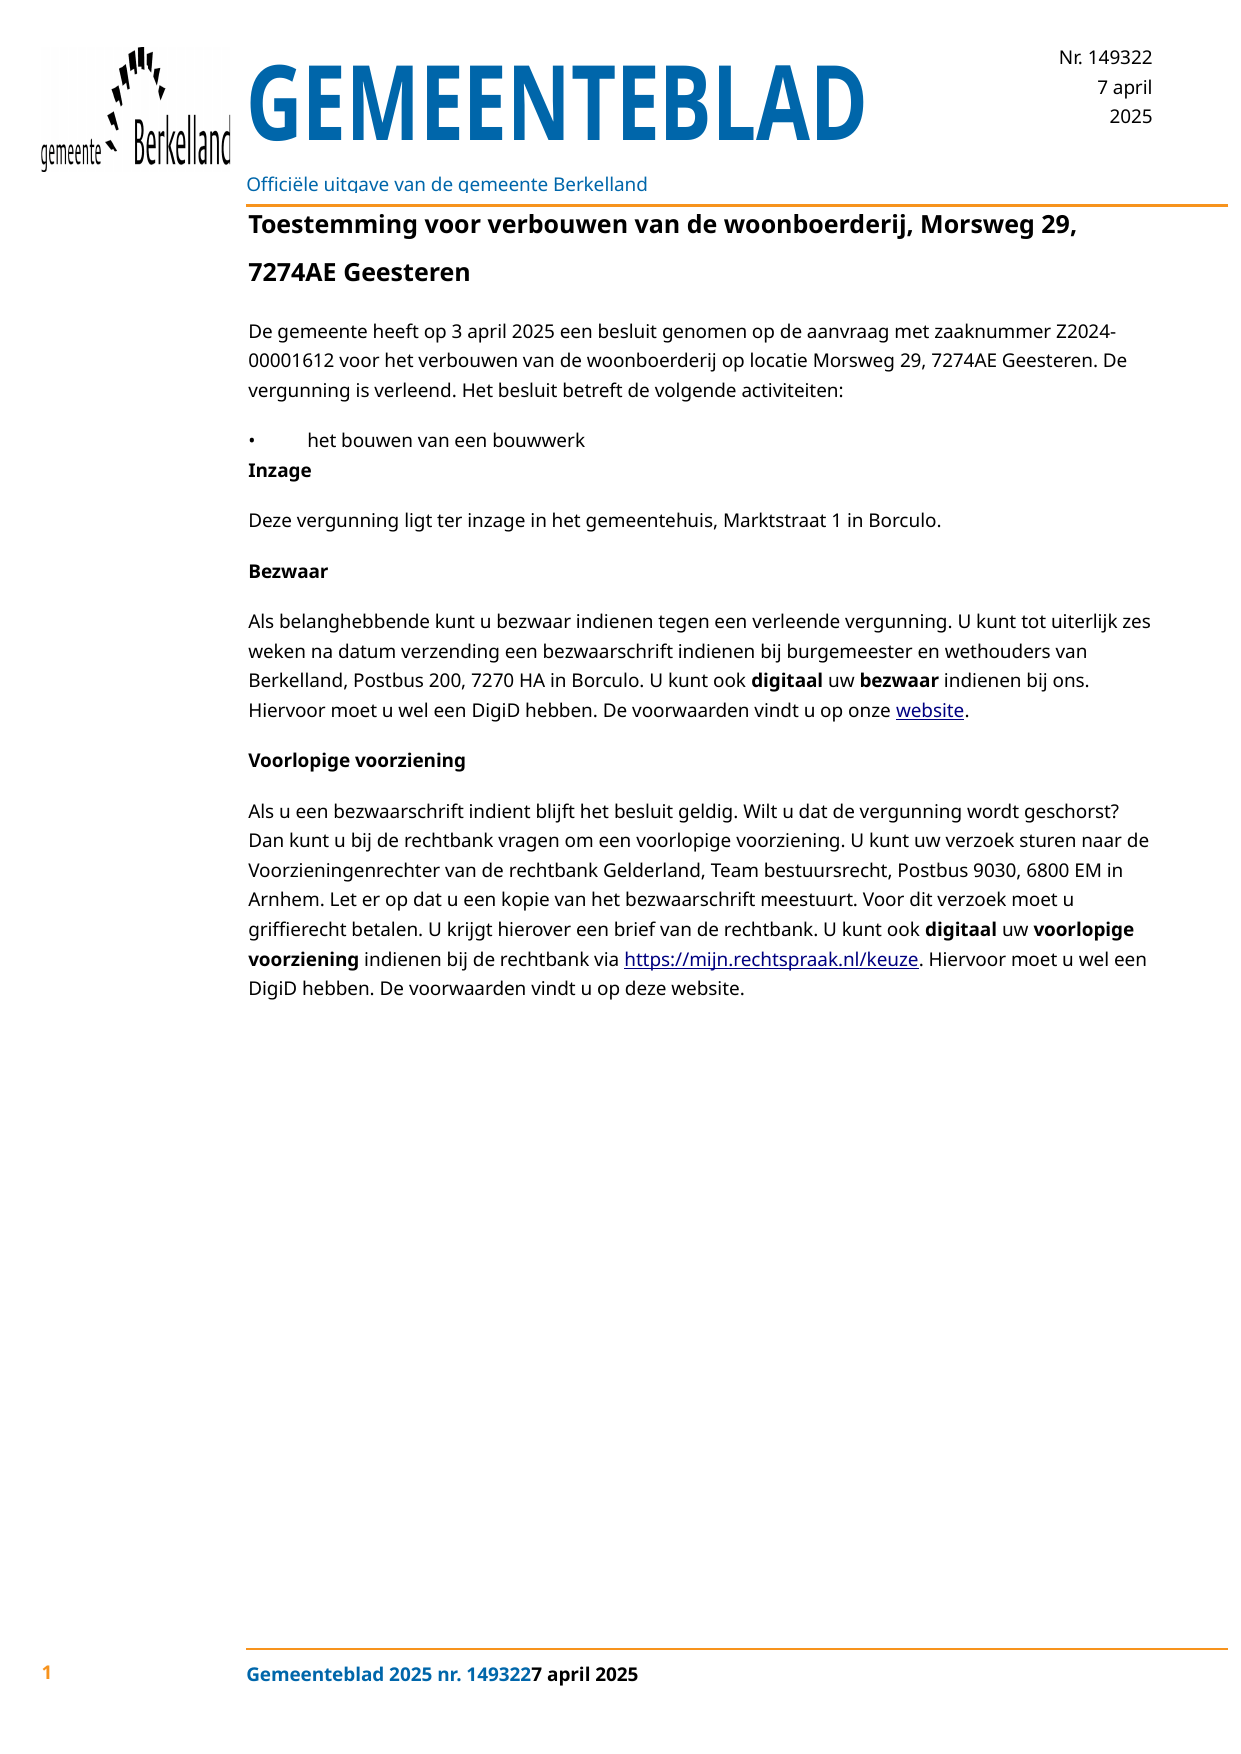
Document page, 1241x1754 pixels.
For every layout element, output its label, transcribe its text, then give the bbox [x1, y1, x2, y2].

picture [41, 47, 231, 172]
text Deze vergunning ligt ter inzage in het gemeentehuis, Marktstraat 1 in Borculo. [248, 507, 1152, 533]
text Inzage [248, 457, 1152, 483]
text Bezwaar [248, 558, 1152, 584]
text Toestemming voor verbouwen van de woonboerderij, Morsweg 29, 7274AE Geesteren [248, 207, 1152, 288]
text De gemeente heeft op 3 april 2025 een besluit genomen op de aanvraag met zaaknummer Z2024-00001612 voor het verbouwen van de woonboerderij op locatie Morsweg 29, 7274AE Geesteren. De vergunning is verleend. Het besluit betreft de volgende activiteiten: [248, 318, 1152, 403]
text Als u een bezwaarschrift indient blijft het besluit geldig. Wilt u dat de vergunning wordt geschorst? Dan kunt u bij de rechtbank vragen om een voorlopige voorziening. U kunt uw verzoek sturen naar de Voorzieningenrechter van de rechtbank Gelderland, Team bestuursrecht, Postbus 9030, 6800 EM in Arnhem. Let er op dat u een kopie van het bezwaarschrift meestuurt. Voor dit verzoek moet u griffierecht betalen. U krijgt hierover een brief van de rechtbank. U kunt ook digitaal uw voorlopige voorziening indienen bij de rechtbank via https://mijn.rechtspraak.nl/keuze. Hiervoor moet u wel een DigiD hebben. De voorwaarden vindt u op deze website. [248, 798, 1152, 1001]
text Als belanghebbende kunt u bezwaar indienen tegen een verleende vergunning. U kunt tot uiterlijk zes weken na datum verzending een bezwaarschrift indienen bij burgemeester en wethouders van Berkelland, Postbus 200, 7270 HA in Borculo. U kunt ook digitaal uw bezwaar indienen bij ons. Hiervoor moet u wel een DigiD hebben. De voorwaarden vindt u op onze website. [248, 608, 1152, 723]
list het bouwen van een bouwwerk [248, 427, 1152, 453]
text Voorlopige voorziening [248, 747, 1152, 773]
